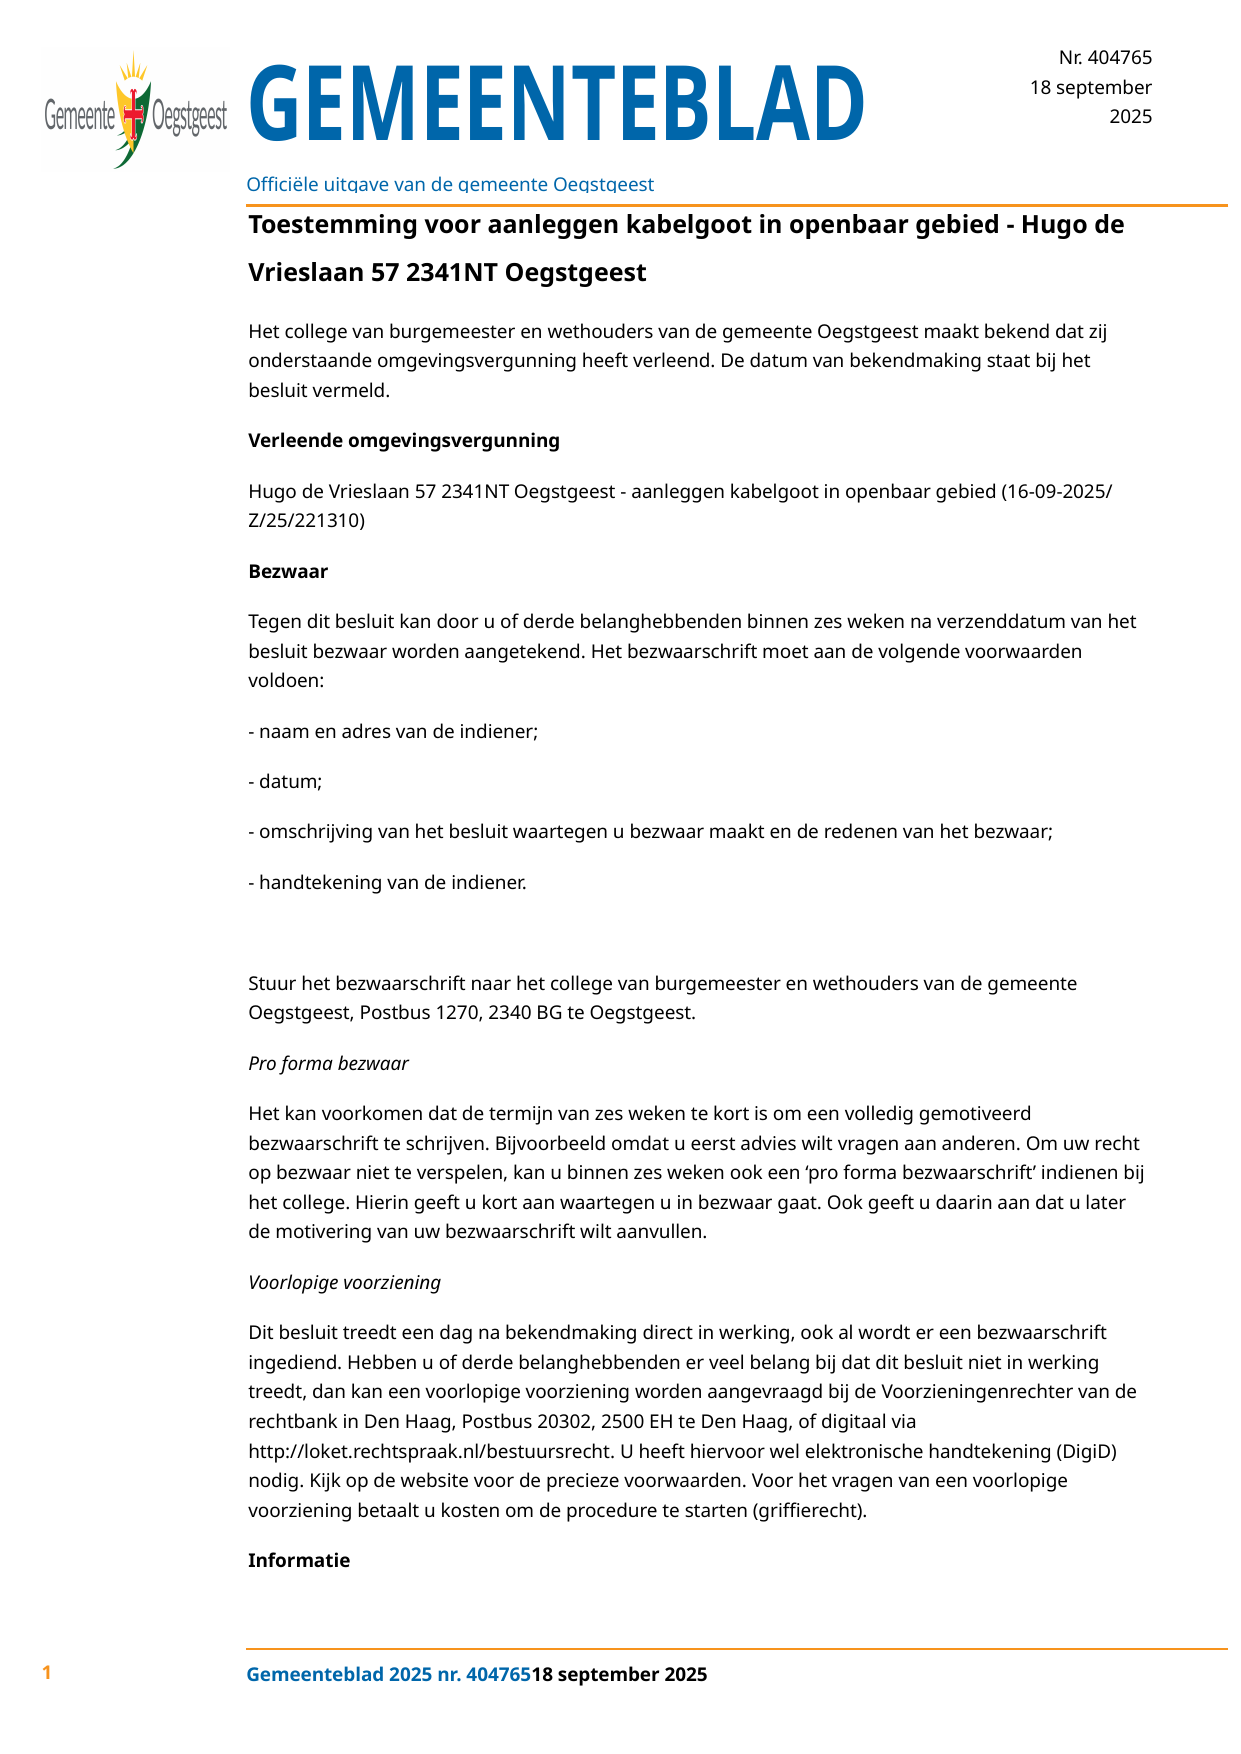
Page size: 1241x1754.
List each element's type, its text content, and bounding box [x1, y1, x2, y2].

text Verleende omgevingsvergunning [248, 427, 1152, 453]
text Voorlopige voorziening [248, 1269, 1152, 1295]
text - datum; [248, 768, 1152, 794]
text - naam en adres van de indiener; [248, 718, 1152, 744]
text Bezwaar [248, 558, 1152, 584]
text - omschrijving van het besluit waartegen u bezwaar maakt en de redenen van het bezwaar; [248, 819, 1152, 844]
text Informatie [248, 1547, 1152, 1573]
text Toestemming voor aanleggen kabelgoot in openbaar gebied - Hugo de Vrieslaan 57 2341NT Oegstgeest [248, 207, 1152, 288]
text Tegen dit besluit kan door u of derde belanghebbenden binnen zes weken na verzenddatum van het besluit bezwaar worden aangetekend. Het bezwaarschrift moet aan de volgende voorwaarden voldoen: [248, 608, 1152, 693]
text Dit besluit treedt een dag na bekendmaking direct in werking, ook al wordt er een bezwaarschrift ingediend. Hebben u of derde belanghebbenden er veel belang bij dat dit besluit niet in werking treedt, dan kan een voorlopige voorziening worden aangevraagd bij de Voorzieningenrechter van de rechtbank in Den Haag, Postbus 20302, 2500 EH te Den Haag, of digitaal via http://loket.rechtspraak.nl/bestuursrecht. U heeft hiervoor wel elektronische handtekening (DigiD) nodig. Kijk op de website voor de precieze voorwaarden. Voor het vragen van een voorlopige voorziening betaalt u kosten om de procedure te starten (griffierecht). [248, 1319, 1152, 1523]
text Het kan voorkomen dat de termijn van zes weken te kort is om een volledig gemotiveerd bezwaarschrift te schrijven. Bijvoorbeeld omdat u eerst advies wilt vragen aan anderen. Om uw recht op bezwaar niet te verspelen, kan u binnen zes weken ook een ‘pro forma bezwaarschrift’ indienen bij het college. Hierin geeft u kort aan waartegen u in bezwaar gaat. Ook geeft u daarin aan dat u later de motivering van uw bezwaarschrift wilt aanvullen. [248, 1100, 1152, 1244]
picture [41, 47, 231, 172]
text Het college van burgemeester en wethouders van de gemeente Oegstgeest maakt bekend dat zij onderstaande omgevingsvergunning heeft verleend. De datum van bekendmaking staat bij het besluit vermeld. [248, 318, 1152, 403]
text - handtekening van de indiener. [248, 869, 1152, 895]
text Hugo de Vrieslaan 57 2341NT Oegstgeest - aanleggen kabelgoot in openbaar gebied (16-09-2025/ Z/25/221310) [248, 478, 1152, 533]
text Pro forma bezwaar [248, 1050, 1152, 1076]
text Stuur het bezwaarschrift naar het college van burgemeester en wethouders van de gemeente Oegstgeest, Postbus 1270, 2340 BG te Oegstgeest. [248, 970, 1152, 1025]
